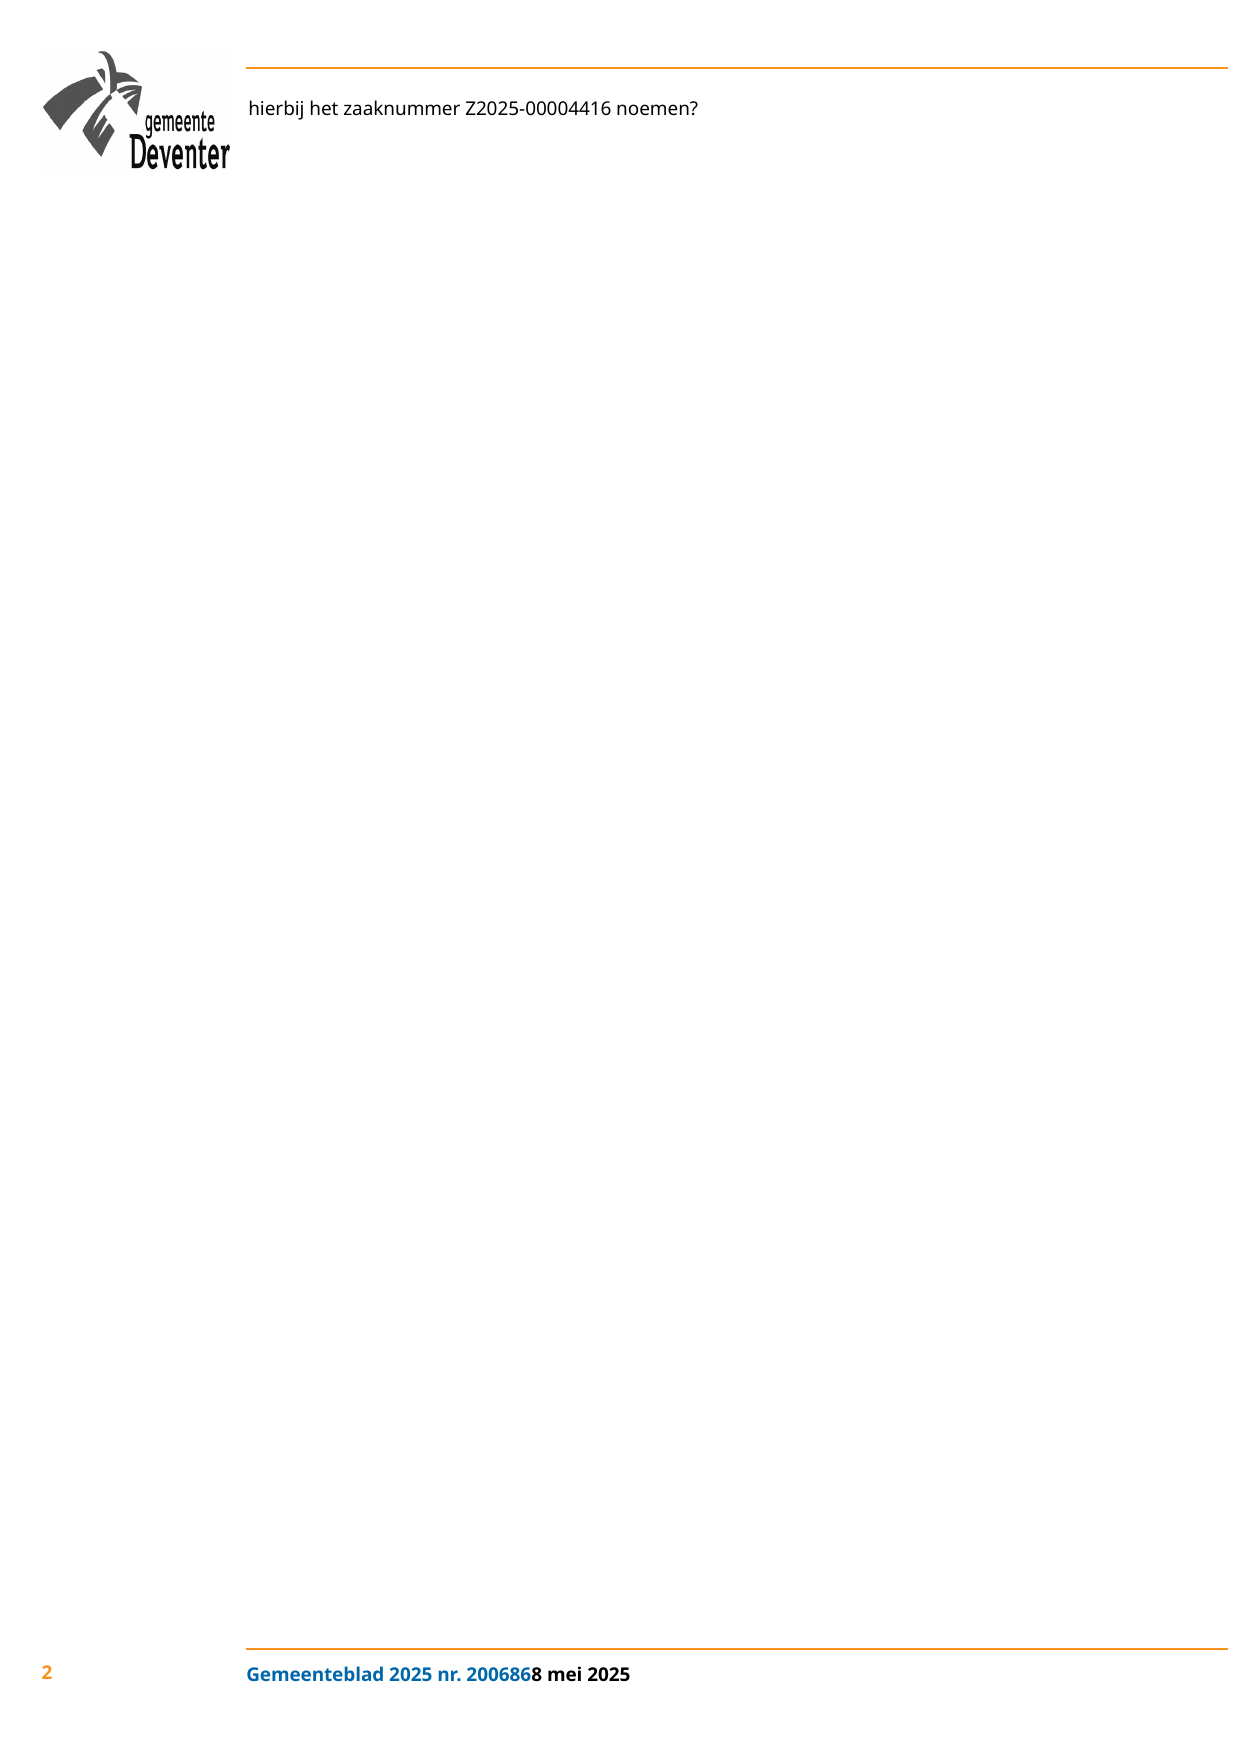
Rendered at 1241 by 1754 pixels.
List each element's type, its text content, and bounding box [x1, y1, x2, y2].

text hierbij het zaaknummer Z2025-00004416 noemen? [248, 95, 1152, 121]
picture [41, 47, 231, 172]
